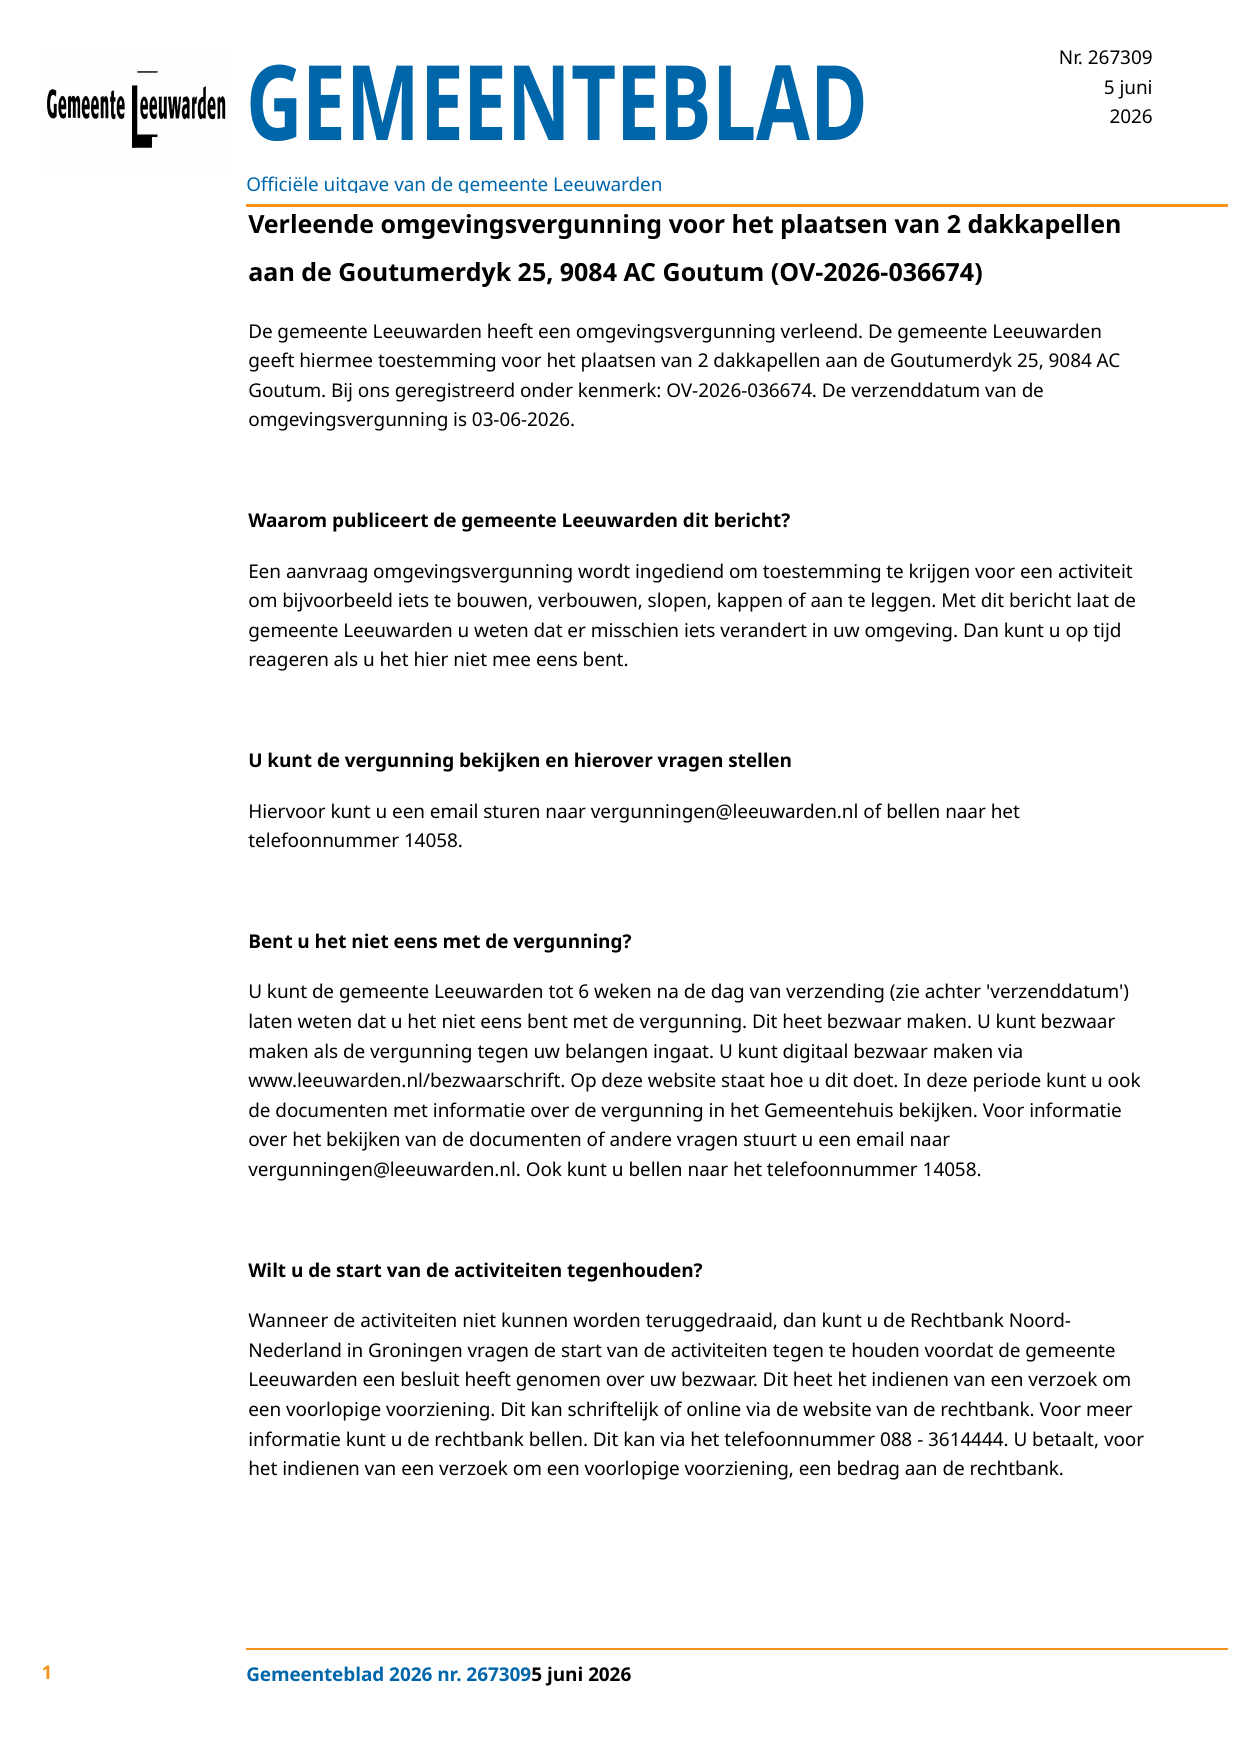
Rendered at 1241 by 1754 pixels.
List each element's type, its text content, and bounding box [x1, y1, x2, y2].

text De gemeente Leeuwarden heeft een omgevingsvergunning verleend. De gemeente Leeuwarden geeft hiermee toestemming voor het plaatsen van 2 dakkapellen aan de Goutumerdyk 25, 9084 AC Goutum. Bij ons geregistreerd onder kenmerk: OV-2026-036674. De verzenddatum van de omgevingsvergunning is 03-06-2026. [248, 318, 1152, 432]
picture [41, 47, 231, 172]
text Wanneer de activiteiten niet kunnen worden teruggedraaid, dan kunt u de Rechtbank Noord-Nederland in Groningen vragen de start van de activiteiten tegen te houden voordat de gemeente Leeuwarden een besluit heeft genomen over uw bezwaar. Dit heet het indienen van een verzoek om een voorlopige voorziening. Dit kan schriftelijk of online via de website van de rechtbank. Voor meer informatie kunt u de rechtbank bellen. Dit kan via het telefoonnummer 088 - 3614444. U betaalt, voor het indienen van een verzoek om een voorlopige voorziening, een bedrag aan de rechtbank. [248, 1307, 1152, 1481]
text Waarom publiceert de gemeente Leeuwarden dit bericht? [248, 507, 1152, 533]
text U kunt de gemeente Leeuwarden tot 6 weken na de dag van verzending (zie achter 'verzenddatum') laten weten dat u het niet eens bent met de vergunning. Dit heet bezwaar maken. U kunt bezwaar maken als de vergunning tegen uw belangen ingaat. U kunt digitaal bezwaar maken via www.leeuwarden.nl/bezwaarschrift. Op deze website staat hoe u dit doet. In deze periode kunt u ook de documenten met informatie over de vergunning in het Gemeentehuis bekijken. Voor informatie over het bekijken van de documenten of andere vragen stuurt u een email naar vergunningen@leeuwarden.nl. Ook kunt u bellen naar het telefoonnummer 14058. [248, 979, 1152, 1182]
text Wilt u de start van de activiteiten tegenhouden? [248, 1257, 1152, 1283]
text Verleende omgevingsvergunning voor het plaatsen van 2 dakkapellen aan de Goutumerdyk 25, 9084 AC Goutum (OV-2026-036674) [248, 207, 1152, 288]
text U kunt de vergunning bekijken en hierover vragen stellen [248, 747, 1152, 773]
text Bent u het niet eens met de vergunning? [248, 928, 1152, 954]
text Een aanvraag omgevingsvergunning wordt ingediend om toestemming te krijgen voor een activiteit om bijvoorbeeld iets te bouwen, verbouwen, slopen, kappen of aan te leggen. Met dit bericht laat de gemeente Leeuwarden u weten dat er misschien iets verandert in uw omgeving. Dan kunt u op tijd reageren als u het hier niet mee eens bent. [248, 558, 1152, 672]
text Hiervoor kunt u een email sturen naar vergunningen@leeuwarden.nl of bellen naar het telefoonnummer 14058. [248, 798, 1152, 853]
